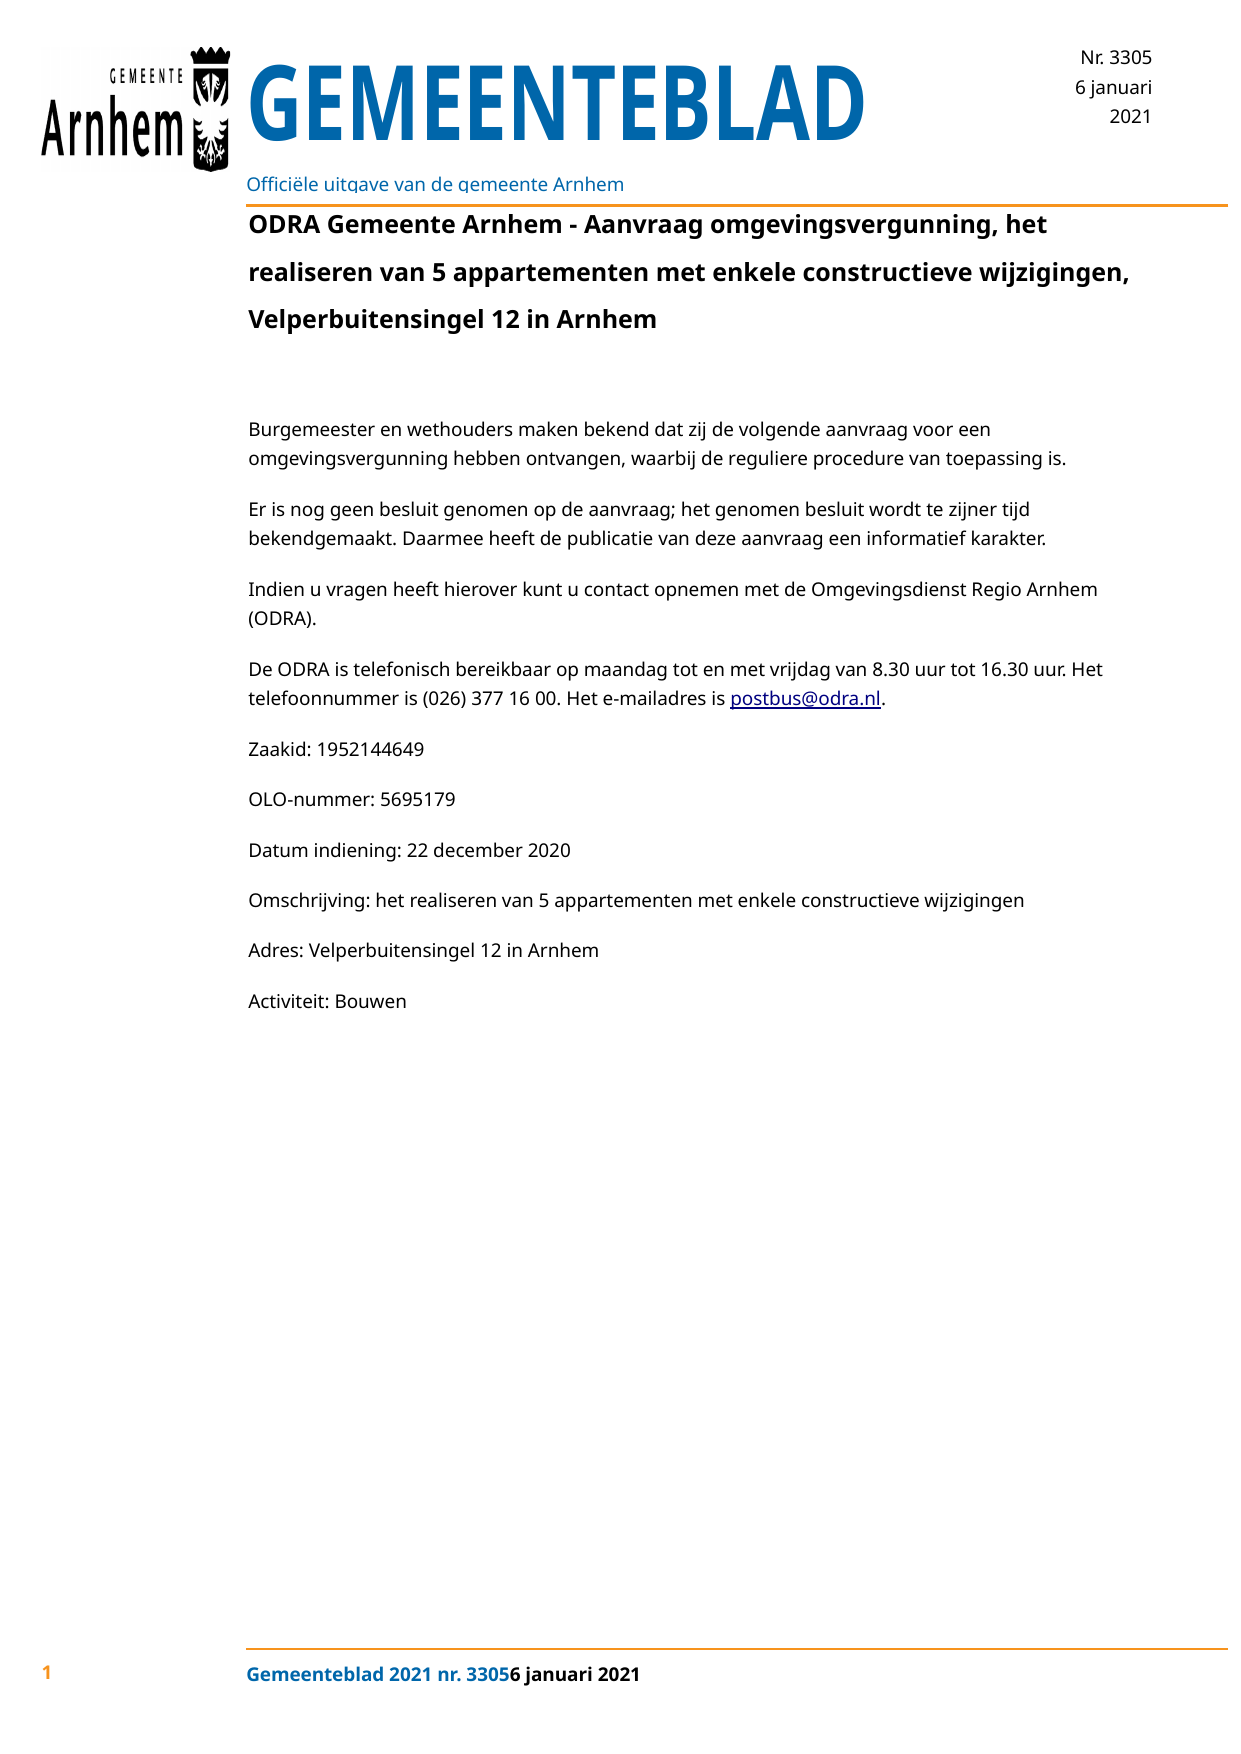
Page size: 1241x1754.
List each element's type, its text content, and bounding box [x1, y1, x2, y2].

text Indien u vragen heeft hierover kunt u contact opnemen met de Omgevingsdienst Regio Arnhem (ODRA). [248, 576, 1152, 631]
text De ODRA is telefonisch bereikbaar op maandag tot en met vrijdag van 8.30 uur tot 16.30 uur. Het telefoonnummer is (026) 377 16 00. Het e-mailadres is postbus@odra.nl. [248, 656, 1152, 711]
text Burgemeester en wethouders maken bekend dat zij de volgende aanvraag voor een omgevingsvergunning hebben ontvangen, waarbij de reguliere procedure van toepassing is. [248, 416, 1152, 471]
text Er is nog geen besluit genomen op de aanvraag; het genomen besluit wordt te zijner tijd bekendgemaakt. Daarmee heeft de publicatie van deze aanvraag een informatief karakter. [248, 496, 1152, 551]
text Activiteit: Bouwen [248, 988, 1152, 1014]
text Adres: Velperbuitensingel 12 in Arnhem [248, 938, 1152, 963]
text ODRA Gemeente Arnhem - Aanvraag omgevingsvergunning, het realiseren van 5 appartementen met enkele constructieve wijzigingen, Velperbuitensingel 12 in Arnhem [248, 207, 1152, 336]
text Datum indiening: 22 december 2020 [248, 837, 1152, 862]
text Omschrijving: het realiseren van 5 appartementen met enkele constructieve wijzigingen [248, 887, 1152, 913]
picture [41, 47, 231, 172]
text OLO-nummer: 5695179 [248, 786, 1152, 812]
text Zaakid: 1952144649 [248, 736, 1152, 762]
